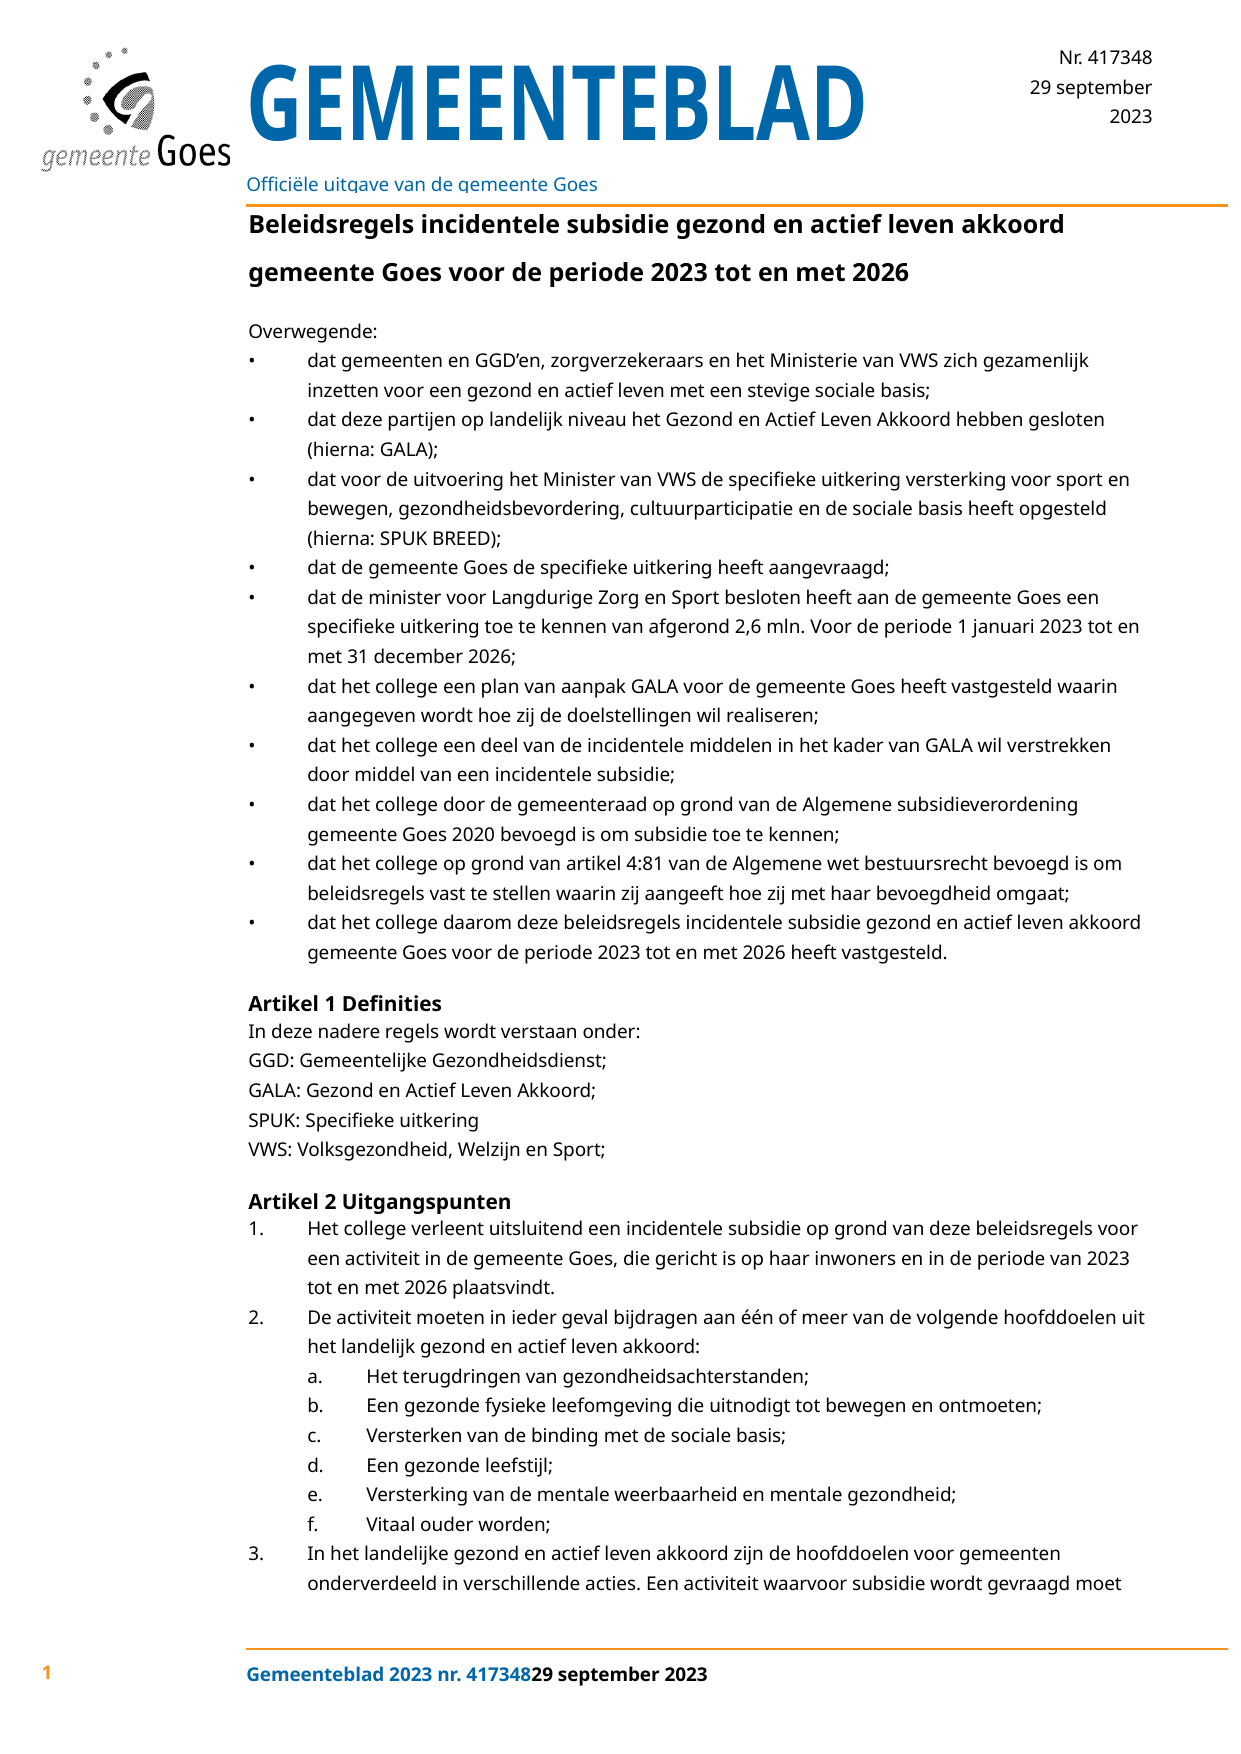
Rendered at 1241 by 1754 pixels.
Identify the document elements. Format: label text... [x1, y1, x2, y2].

list Versterken van de binding met de sociale basis; [307, 1422, 1152, 1448]
text Artikel 1 Definities [248, 989, 1152, 1018]
text In deze nadere regels wordt verstaan onder: [248, 1018, 1152, 1044]
text GALA: Gezond en Actief Leven Akkoord; [248, 1077, 1152, 1103]
list dat het college door de gemeenteraad op grond van de Algemene subsidieverordening gemeente Goes 2020 bevoegd is om subsidie toe te kennen; [248, 791, 1152, 847]
text SPUK: Specifieke uitkering [248, 1107, 1152, 1132]
list Een gezonde fysieke leefomgeving die uitnodigt tot bewegen en ontmoeten; [307, 1393, 1152, 1418]
text Artikel 2 Uitgangspunten [248, 1187, 1152, 1215]
text VWS: Volksgezondheid, Welzijn en Sport; [248, 1136, 1152, 1162]
list In het landelijke gezond en actief leven akkoord zijn de hoofddoelen voor gemeenten onderverdeeld in verschillende acties. Een activiteit waarvoor subsidie wordt gevraagd moet [248, 1541, 1152, 1596]
list Het terugdringen van gezondheidsachterstanden; [307, 1363, 1152, 1389]
list Versterking van de mentale weerbaarheid en mentale gezondheid; [307, 1481, 1152, 1507]
list De activiteit moeten in ieder geval bijdragen aan één of meer van de volgende hoofddoelen uit het landelijk gezond en actief leven akkoord: [248, 1304, 1152, 1359]
text Beleidsregels incidentele subsidie gezond en actief leven akkoord gemeente Goes voor de periode 2023 tot en met 2026 [248, 207, 1152, 288]
list dat voor de uitvoering het Minister van VWS de specifieke uitkering versterking voor sport en bewegen, gezondheidsbevordering, cultuurparticipatie en de sociale basis heeft opgesteld (hierna: SPUK BREED); [248, 466, 1152, 551]
list dat de gemeente Goes de specifieke uitkering heeft aangevraagd; [248, 554, 1152, 580]
text Overwegende: [248, 318, 1152, 344]
list dat het college een plan van aanpak GALA voor de gemeente Goes heeft vastgesteld waarin aangegeven wordt hoe zij de doelstellingen wil realiseren; [248, 673, 1152, 728]
list dat deze partijen op landelijk niveau het Gezond en Actief Leven Akkoord hebben gesloten (hierna: GALA); [248, 407, 1152, 462]
text GGD: Gemeentelijke Gezondheidsdienst; [248, 1048, 1152, 1073]
list Vitaal ouder worden; [307, 1511, 1152, 1537]
list dat het college op grond van artikel 4:81 van de Algemene wet bestuursrecht bevoegd is om beleidsregels vast te stellen waarin zij aangeeft hoe zij met haar bevoegdheid omgaat; [248, 850, 1152, 906]
list dat het college daarom deze beleidsregels incidentele subsidie gezond en actief leven akkoord gemeente Goes voor de periode 2023 tot en met 2026 heeft vastgesteld. [248, 909, 1152, 965]
list dat de minister voor Langdurige Zorg en Sport besloten heeft aan de gemeente Goes een specifieke uitkering toe te kennen van afgerond 2,6 mln. Voor de periode 1 januari 2023 tot en met 31 december 2026; [248, 584, 1152, 669]
picture [41, 47, 231, 172]
list Het college verleent uitsluitend een incidentele subsidie op grond van deze beleidsregels voor een activiteit in de gemeente Goes, die gericht is op haar inwoners en in de periode van 2023 tot en met 2026 plaatsvindt. [248, 1215, 1152, 1300]
list dat het college een deel van de incidentele middelen in het kader van GALA wil verstrekken door middel van een incidentele subsidie; [248, 732, 1152, 787]
list dat gemeenten en GGD’en, zorgverzekeraars en het Ministerie van VWS zich gezamenlijk inzetten voor een gezond en actief leven met een stevige sociale basis; [248, 347, 1152, 403]
list Een gezonde leefstijl; [307, 1452, 1152, 1478]
